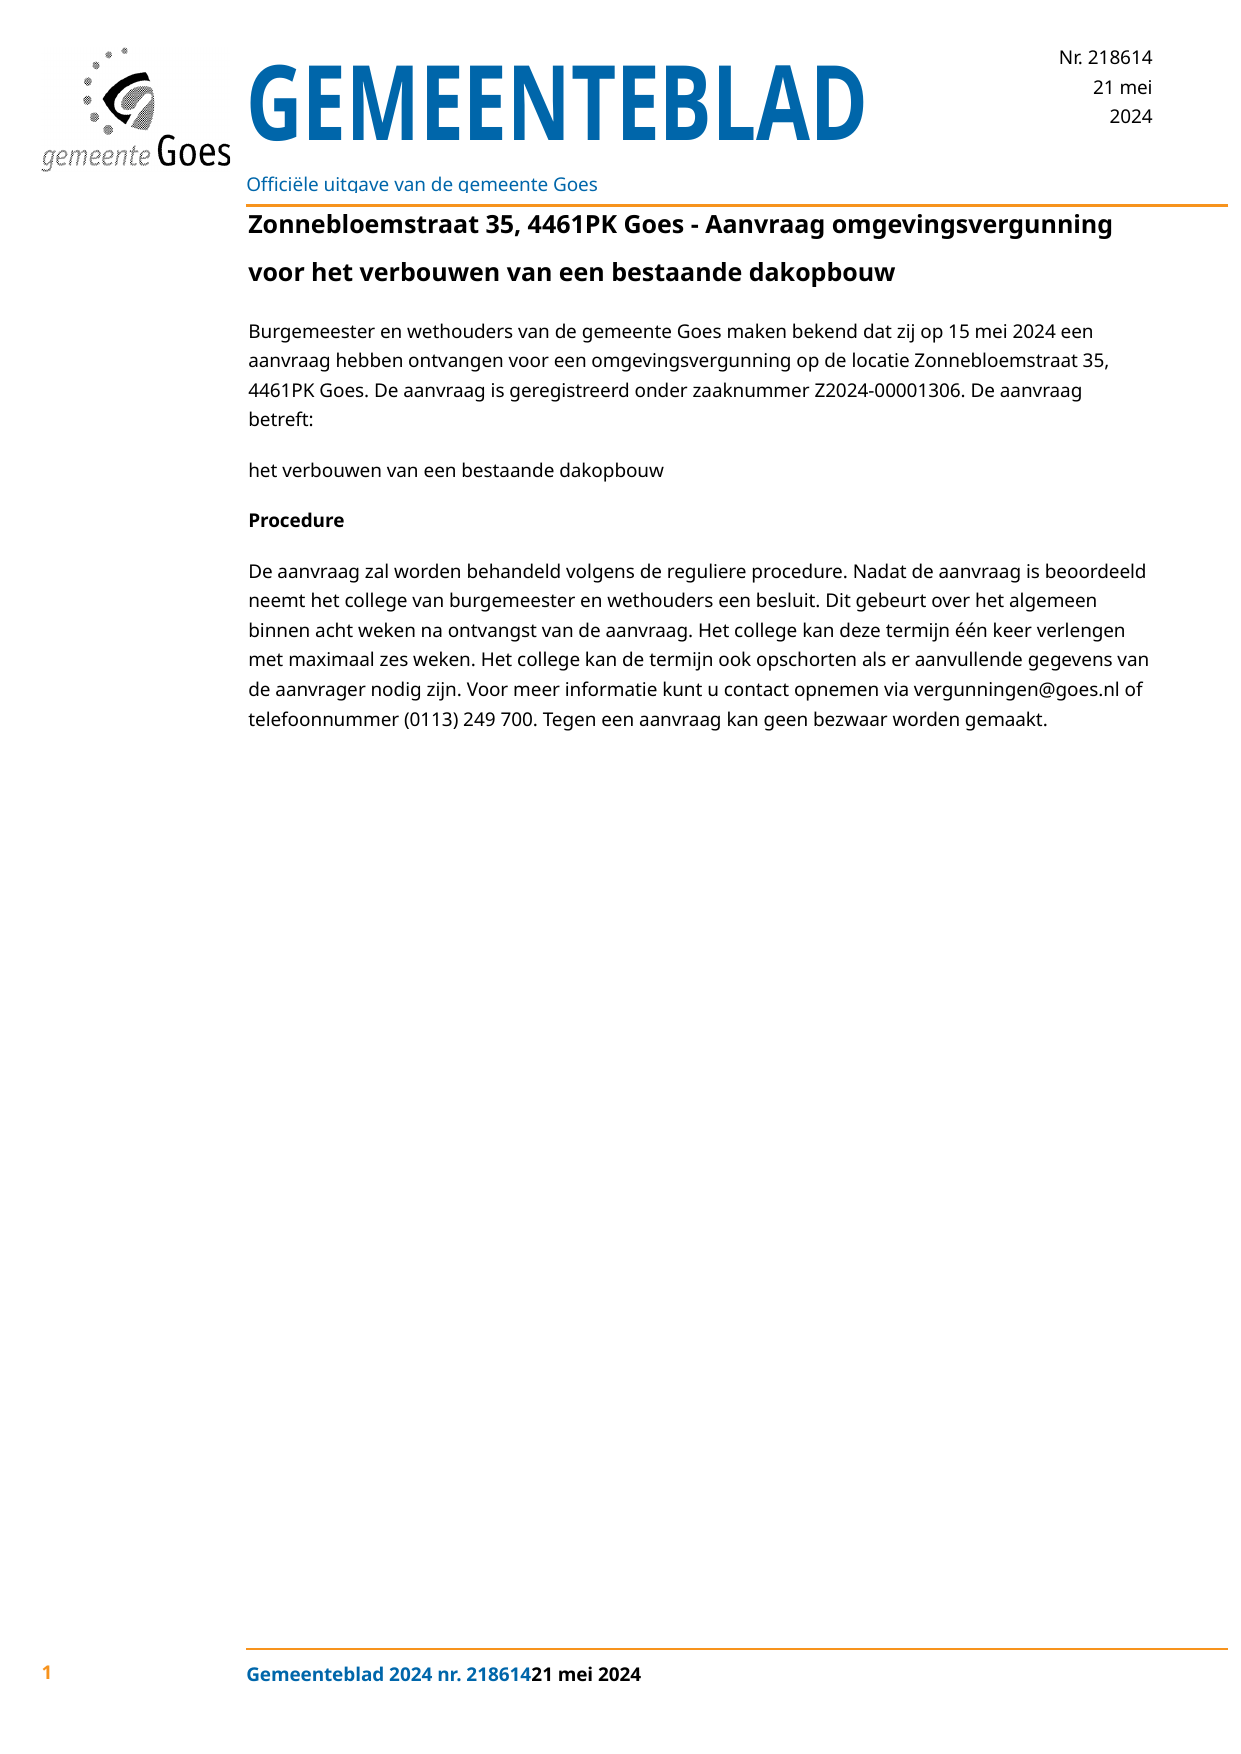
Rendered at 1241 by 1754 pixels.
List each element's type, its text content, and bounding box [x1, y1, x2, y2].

text De aanvraag zal worden behandeld volgens de reguliere procedure. Nadat de aanvraag is beoordeeld neemt het college van burgemeester en wethouders een besluit. Dit gebeurt over het algemeen binnen acht weken na ontvangst van de aanvraag. Het college kan deze termijn één keer verlengen met maximaal zes weken. Het college kan de termijn ook opschorten als er aanvullende gegevens van de aanvrager nodig zijn. Voor meer informatie kunt u contact opnemen via vergunningen@goes.nl of telefoonnummer (0113) 249 700. Tegen een aanvraag kan geen bezwaar worden gemaakt. [248, 558, 1152, 732]
picture [41, 47, 231, 172]
text Burgemeester en wethouders van de gemeente Goes maken bekend dat zij op 15 mei 2024 een aanvraag hebben ontvangen voor een omgevingsvergunning op de locatie Zonnebloemstraat 35, 4461PK Goes. De aanvraag is geregistreerd onder zaaknummer Z2024-00001306. De aanvraag betreft: [248, 318, 1152, 432]
text Zonnebloemstraat 35, 4461PK Goes - Aanvraag omgevingsvergunning voor het verbouwen van een bestaande dakopbouw [248, 207, 1152, 288]
text Procedure [248, 507, 1152, 533]
text het verbouwen van een bestaande dakopbouw [248, 457, 1152, 483]
